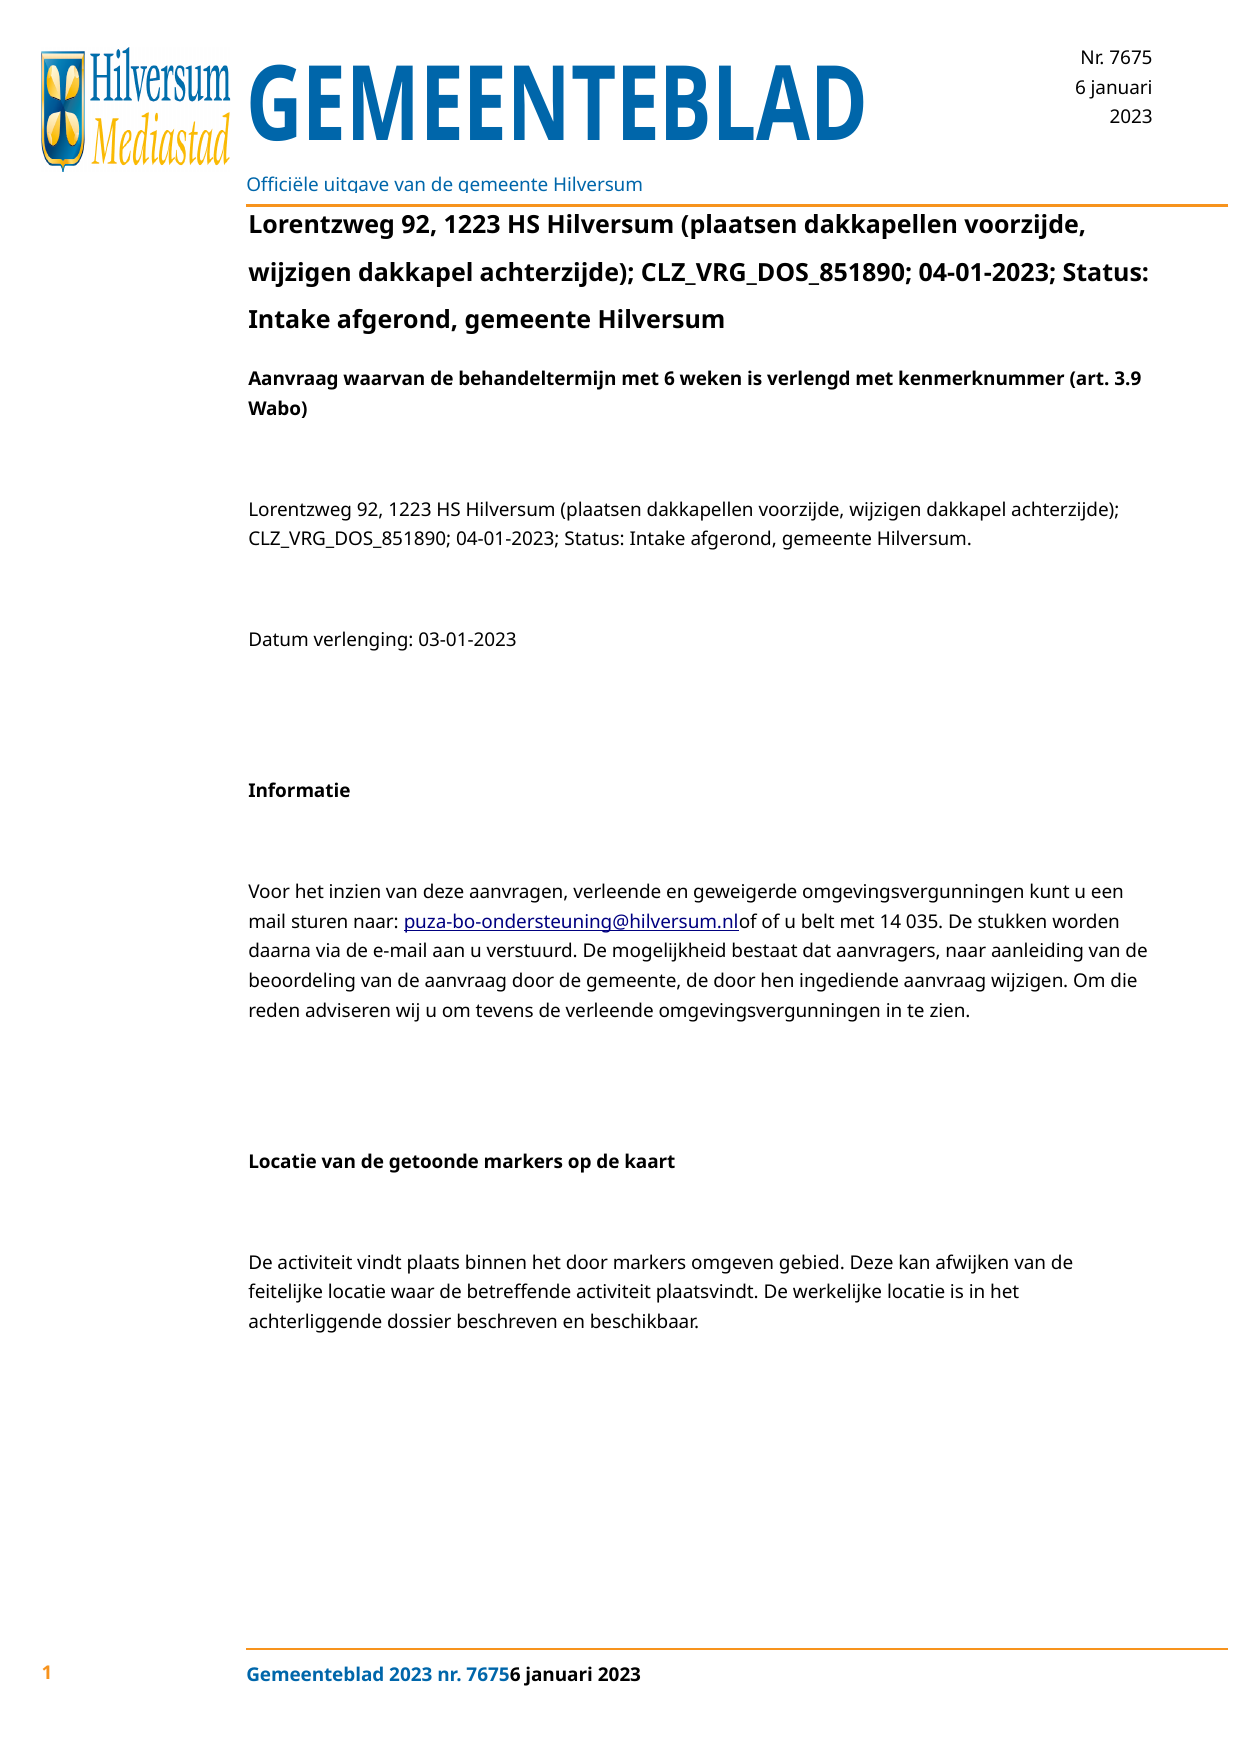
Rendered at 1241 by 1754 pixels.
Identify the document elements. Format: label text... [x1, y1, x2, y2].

text Datum verlenging: 03-01-2023 [248, 626, 1152, 652]
text Lorentzweg 92, 1223 HS Hilversum (plaatsen dakkapellen voorzijde, wijzigen dakkapel achterzijde); CLZ_VRG_DOS_851890; 04-01-2023; Status: Intake afgerond, gemeente Hilversum. [248, 496, 1152, 551]
text Voor het inzien van deze aanvragen, verleende en geweigerde omgevingsvergunningen kunt u een mail sturen naar: puza-bo-ondersteuning@hilversum.nlof of u belt met 14 035. De stukken worden daarna via de e-mail aan u verstuurd. De mogelijkheid bestaat dat aanvragers, naar aanleiding van de beoordeling van de aanvraag door de gemeente, de door hen ingediende aanvraag wijzigen. Om die reden adviseren wij u om tevens de verleende omgevingsvergunningen in te zien. [248, 878, 1152, 1022]
picture [41, 47, 231, 172]
text De activiteit vindt plaats binnen het door markers omgeven gebied. Deze kan afwijken van de feitelijke locatie waar de betreffende activiteit plaatsvindt. De werkelijke locatie is in het achterliggende dossier beschreven en beschikbaar. [248, 1249, 1152, 1334]
text Lorentzweg 92, 1223 HS Hilversum (plaatsen dakkapellen voorzijde, wijzigen dakkapel achterzijde); CLZ_VRG_DOS_851890; 04-01-2023; Status: Intake afgerond, gemeente Hilversum [248, 207, 1152, 336]
text Informatie [248, 778, 1152, 803]
text Aanvraag waarvan de behandeltermijn met 6 weken is verlengd met kenmerknummer (art. 3.9 Wabo) [248, 366, 1152, 421]
text Locatie van de getoonde markers op de kaart [248, 1148, 1152, 1174]
